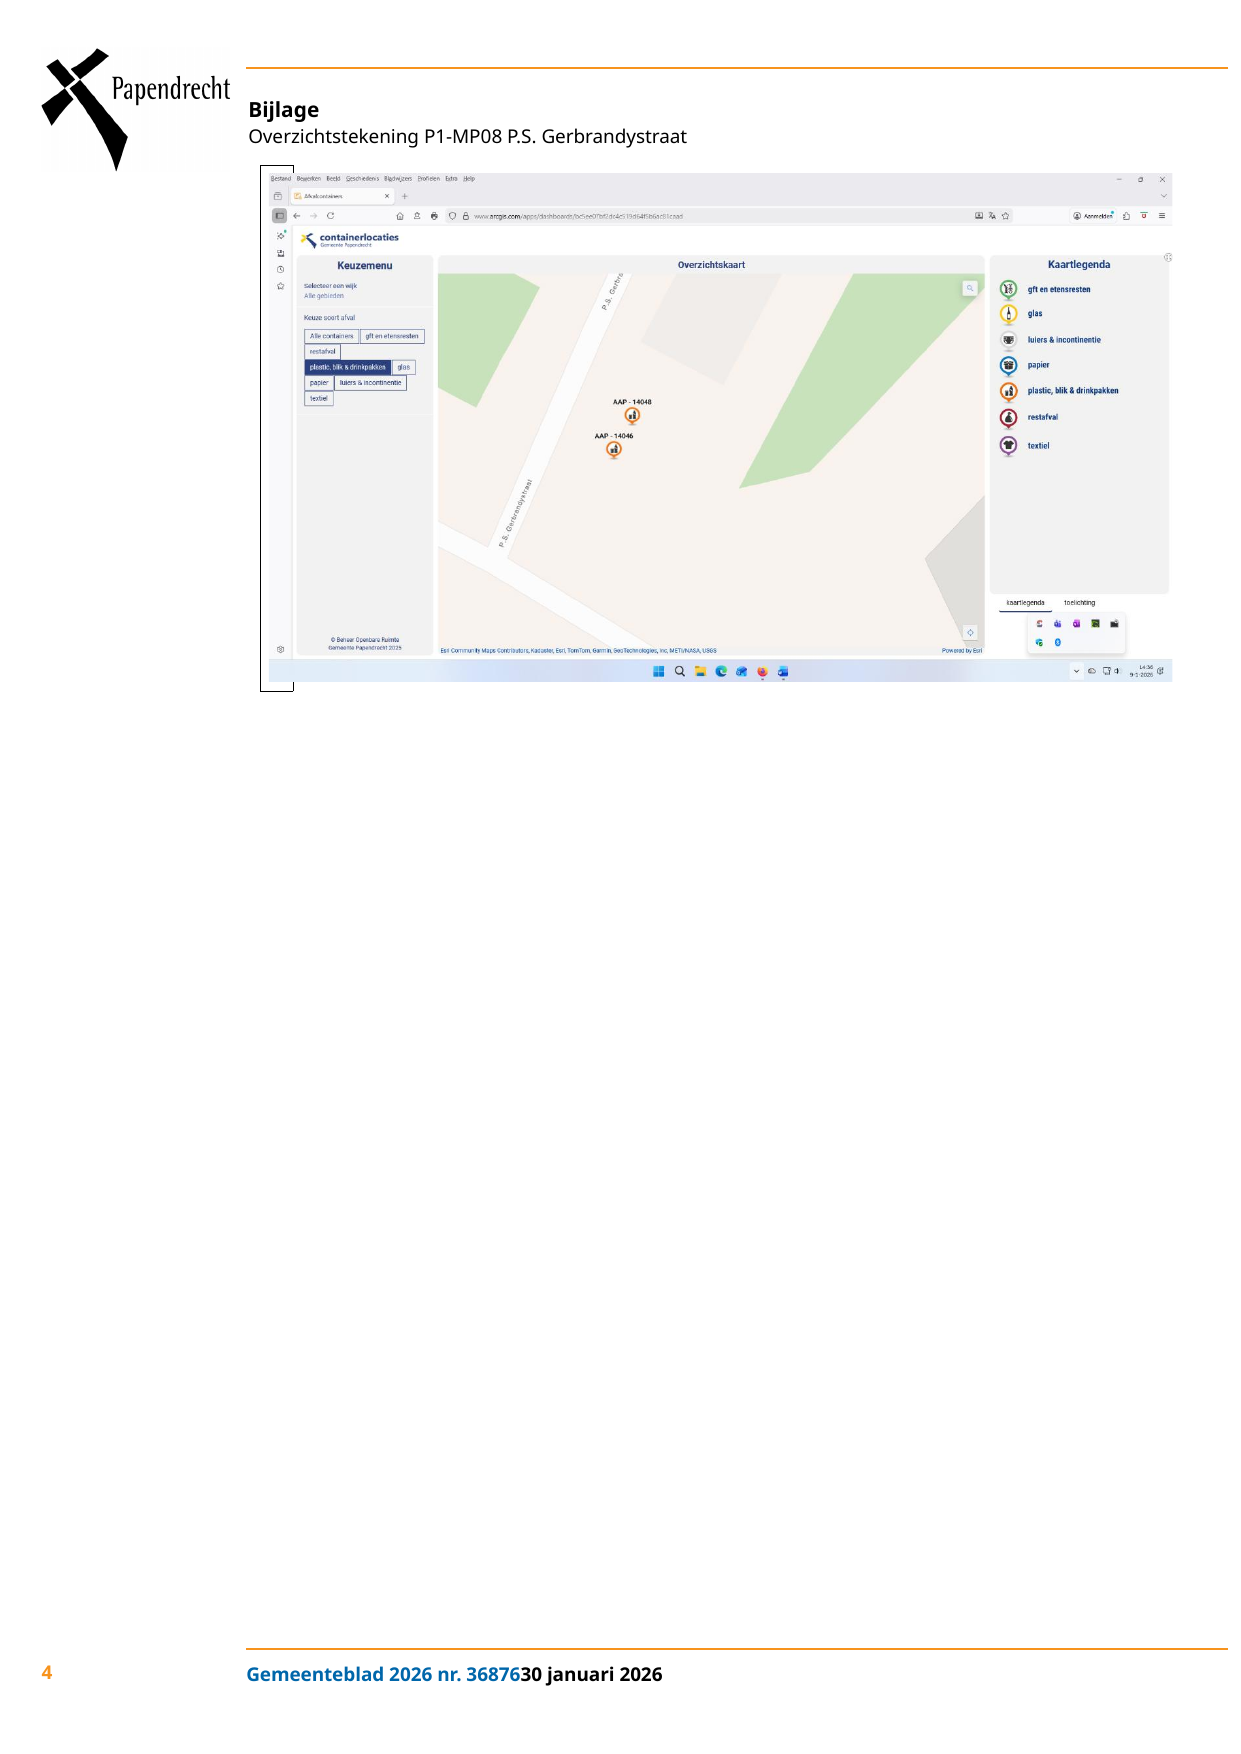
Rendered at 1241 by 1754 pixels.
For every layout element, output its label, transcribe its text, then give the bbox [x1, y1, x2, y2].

text Overzichtstekening P1-MP08 P.S. Gerbrandystraat [248, 123, 1152, 149]
picture [41, 47, 231, 172]
text Bijlage [248, 95, 1152, 123]
picture [268, 173, 1173, 682]
